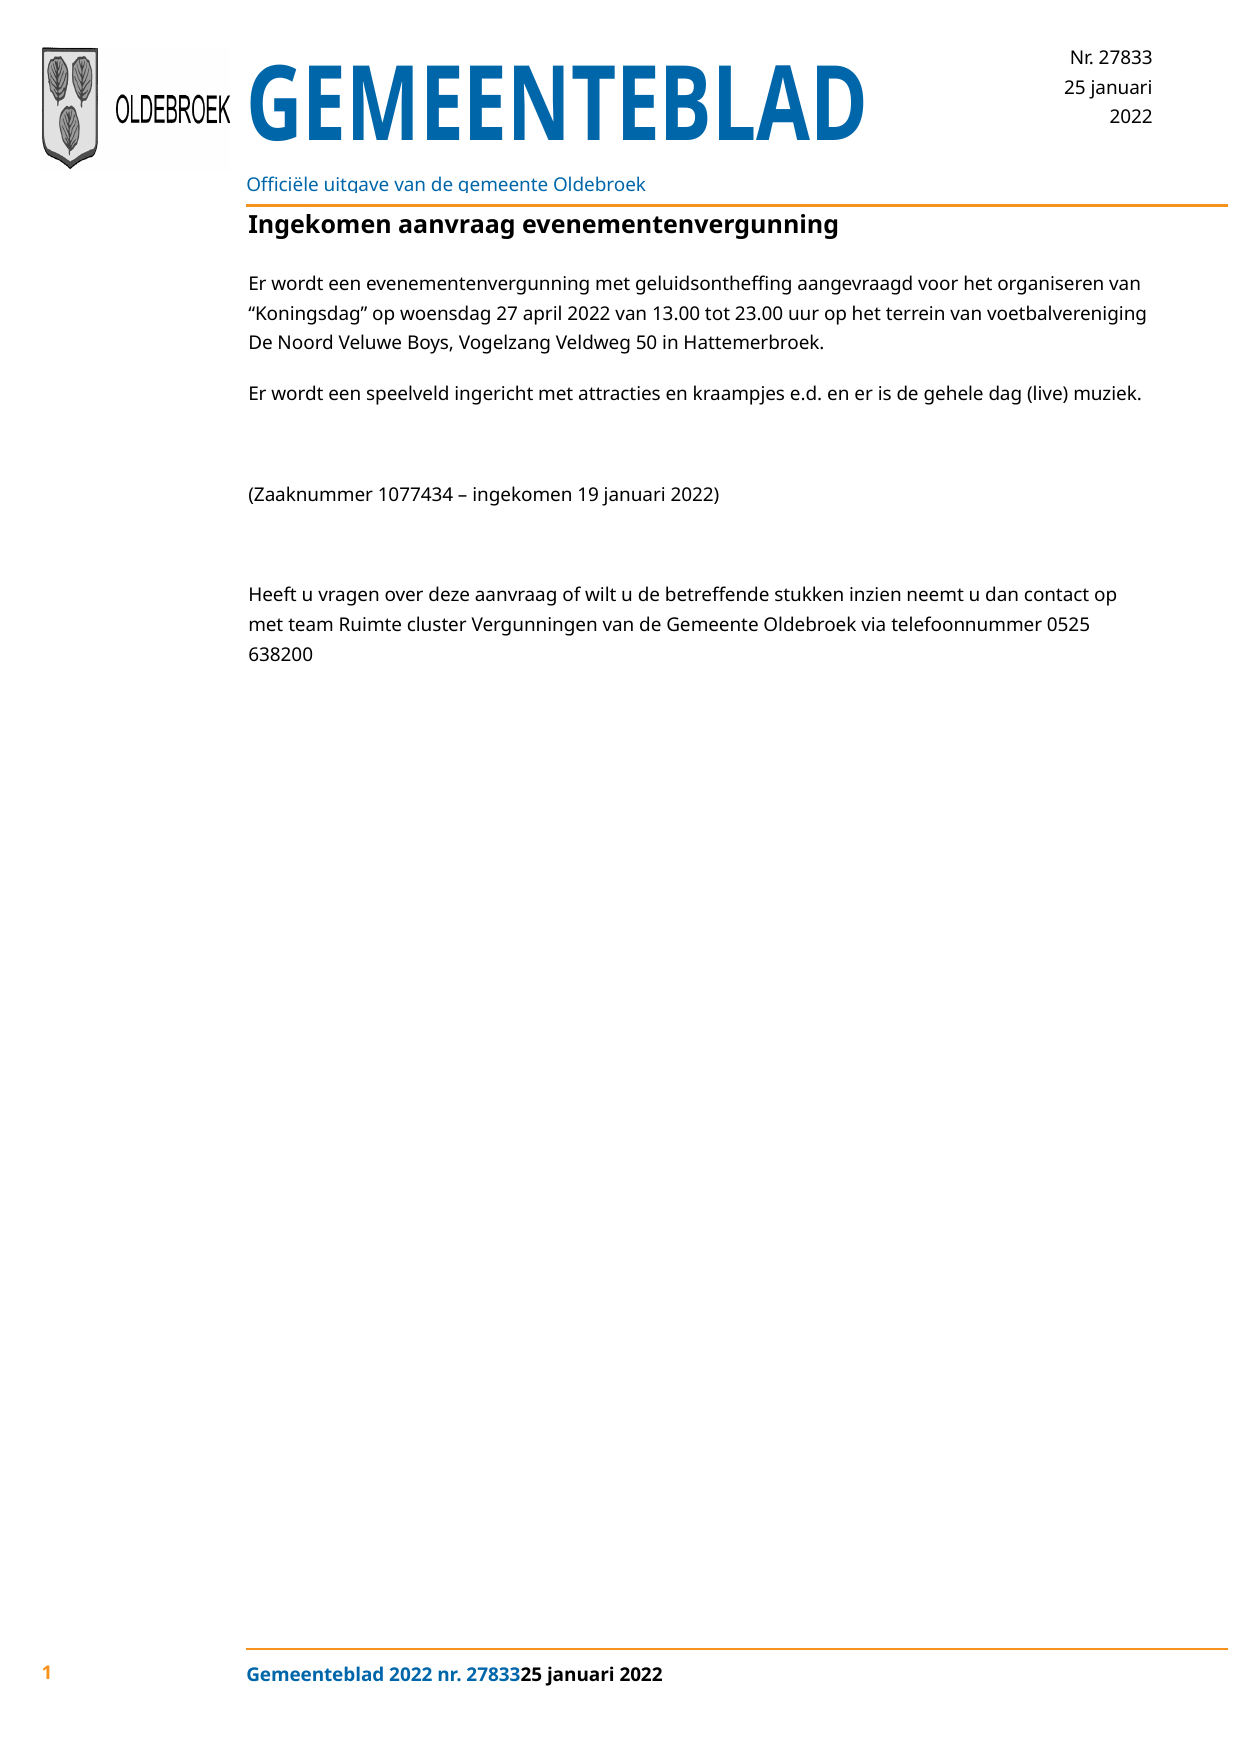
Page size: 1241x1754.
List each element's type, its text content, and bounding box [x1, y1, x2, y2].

text (Zaaknummer 1077434 – ingekomen 19 januari 2022) [248, 481, 1152, 506]
text Ingekomen aanvraag evenementenvergunning [248, 207, 1152, 241]
text Heeft u vragen over deze aanvraag of wilt u de betreffende stukken inzien neemt u dan contact op met team Ruimte cluster Vergunningen van de Gemeente Oldebroek via telefoonnummer 0525 638200 [248, 582, 1152, 666]
text Er wordt een evenementenvergunning met geluidsontheffing aangevraagd voor het organiseren van “Koningsdag” op woensdag 27 april 2022 van 13.00 tot 23.00 uur op het terrein van voetbalvereniging De Noord Veluwe Boys, Vogelzang Veldweg 50 in Hattemerbroek. [248, 270, 1152, 355]
text Er wordt een speelveld ingericht met attracties en kraampjes e.d. en er is de gehele dag (live) muziek. [248, 380, 1152, 406]
picture [41, 47, 231, 172]
